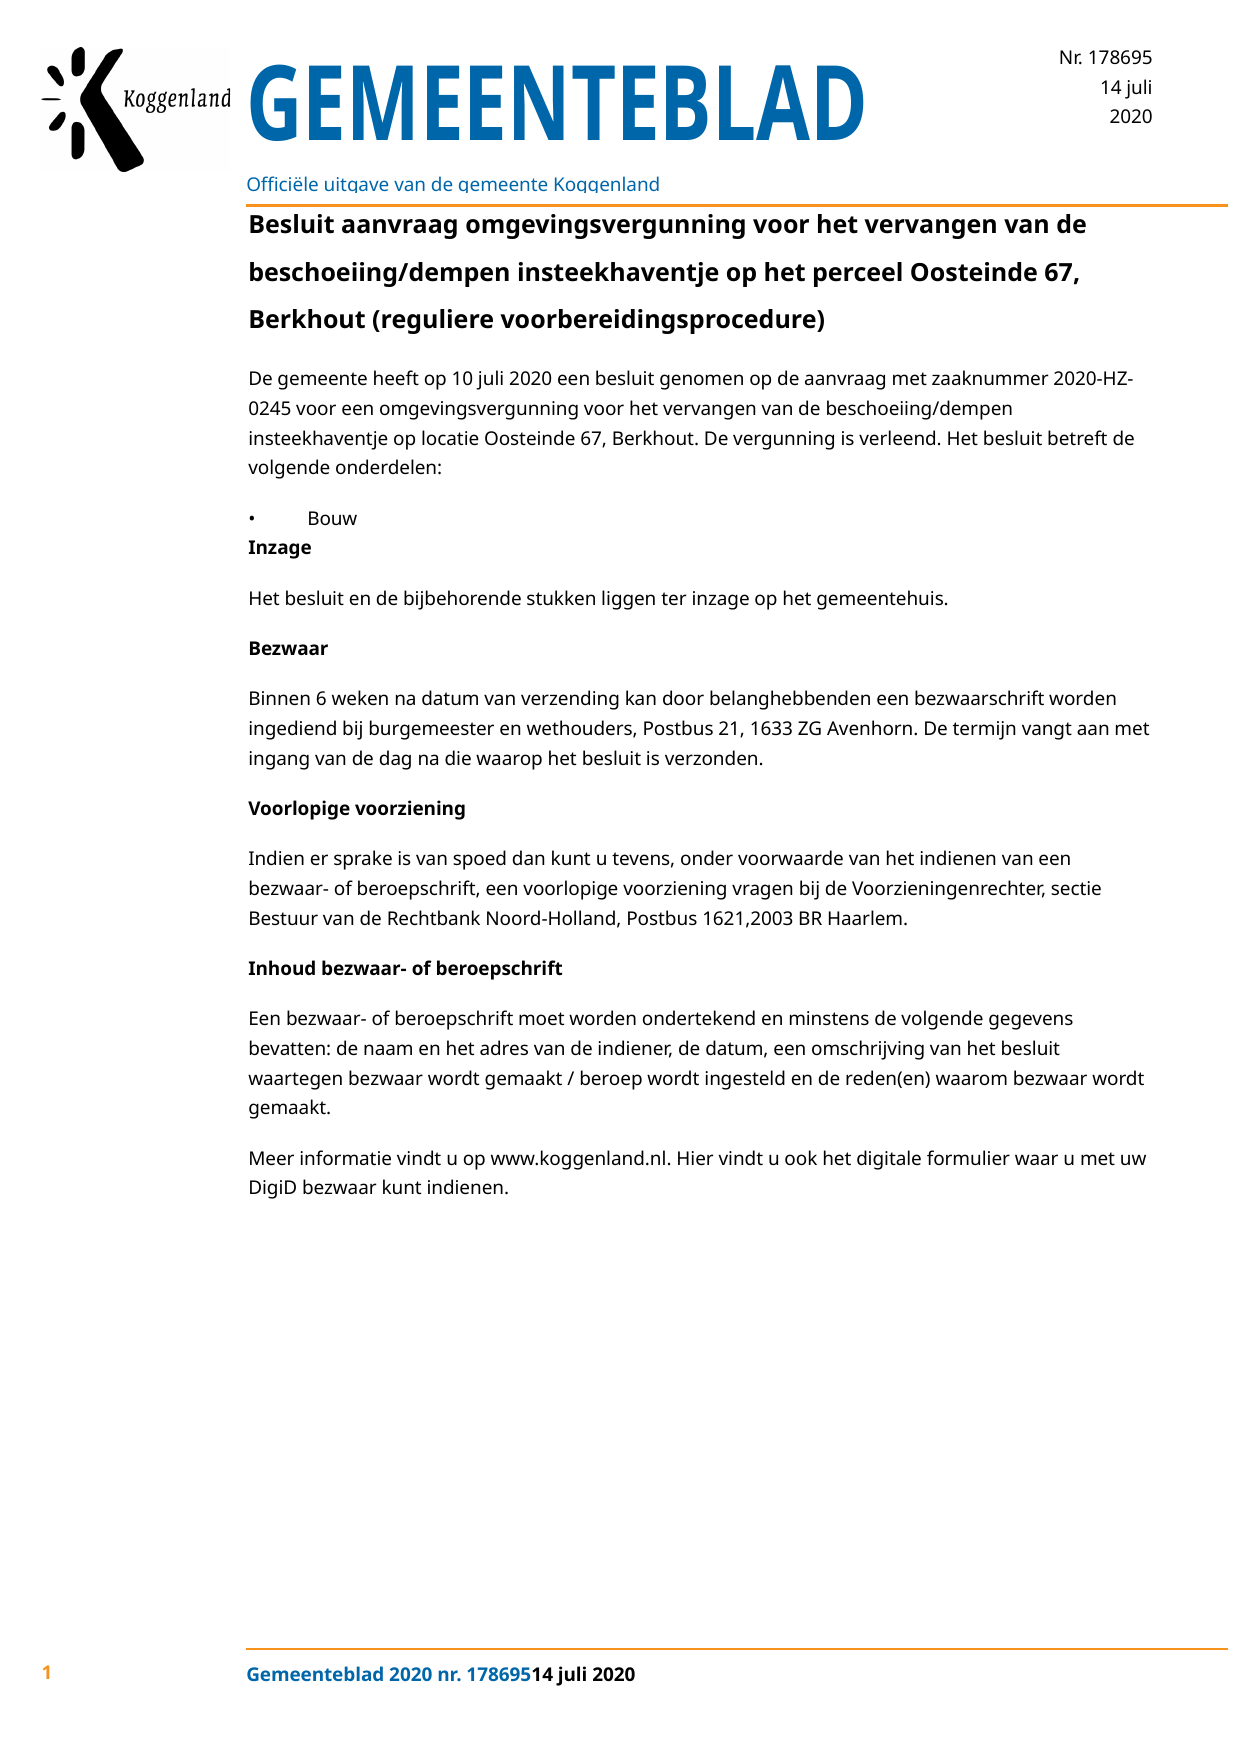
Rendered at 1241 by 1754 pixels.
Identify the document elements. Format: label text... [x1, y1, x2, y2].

text Meer informatie vindt u op www.koggenland.nl. Hier vindt u ook het digitale formulier waar u met uw DigiD bezwaar kunt indienen. [248, 1145, 1152, 1200]
text De gemeente heeft op 10 juli 2020 een besluit genomen op de aanvraag met zaaknummer 2020-HZ-0245 voor een omgevingsvergunning voor het vervangen van de beschoeiing/dempen insteekhaventje op locatie Oosteinde 67, Berkhout. De vergunning is verleend. Het besluit betreft de volgende onderdelen: [248, 366, 1152, 480]
picture [41, 47, 231, 172]
text Bezwaar [248, 635, 1152, 661]
text Inhoud bezwaar- of beroepschrift [248, 955, 1152, 981]
text Binnen 6 weken na datum van verzending kan door belanghebbenden een bezwaarschrift worden ingediend bij burgemeester en wethouders, Postbus 21, 1633 ZG Avenhorn. De termijn vangt aan met ingang van de dag na die waarop het besluit is verzonden. [248, 686, 1152, 770]
text Voorlopige voorziening [248, 795, 1152, 821]
text Inzage [248, 534, 1152, 560]
text Besluit aanvraag omgevingsvergunning voor het vervangen van de beschoeiing/dempen insteekhaventje op het perceel Oosteinde 67, Berkhout (reguliere voorbereidingsprocedure) [248, 207, 1152, 336]
text Het besluit en de bijbehorende stukken liggen ter inzage op het gemeentehuis. [248, 585, 1152, 610]
list Bouw [248, 505, 1152, 530]
text Indien er sprake is van spoed dan kunt u tevens, onder voorwaarde van het indienen van een bezwaar- of beroepschrift, een voorlopige voorziening vragen bij de Voorzieningenrechter, sectie Bestuur van de Rechtbank Noord-Holland, Postbus 1621,2003 BR Haarlem. [248, 846, 1152, 930]
text Een bezwaar- of beroepschrift moet worden ondertekend en minstens de volgende gegevens bevatten: de naam en het adres van de indiener, de datum, een omschrijving van het besluit waartegen bezwaar wordt gemaakt / beroep wordt ingesteld en de reden(en) waarom bezwaar wordt gemaakt. [248, 1006, 1152, 1120]
